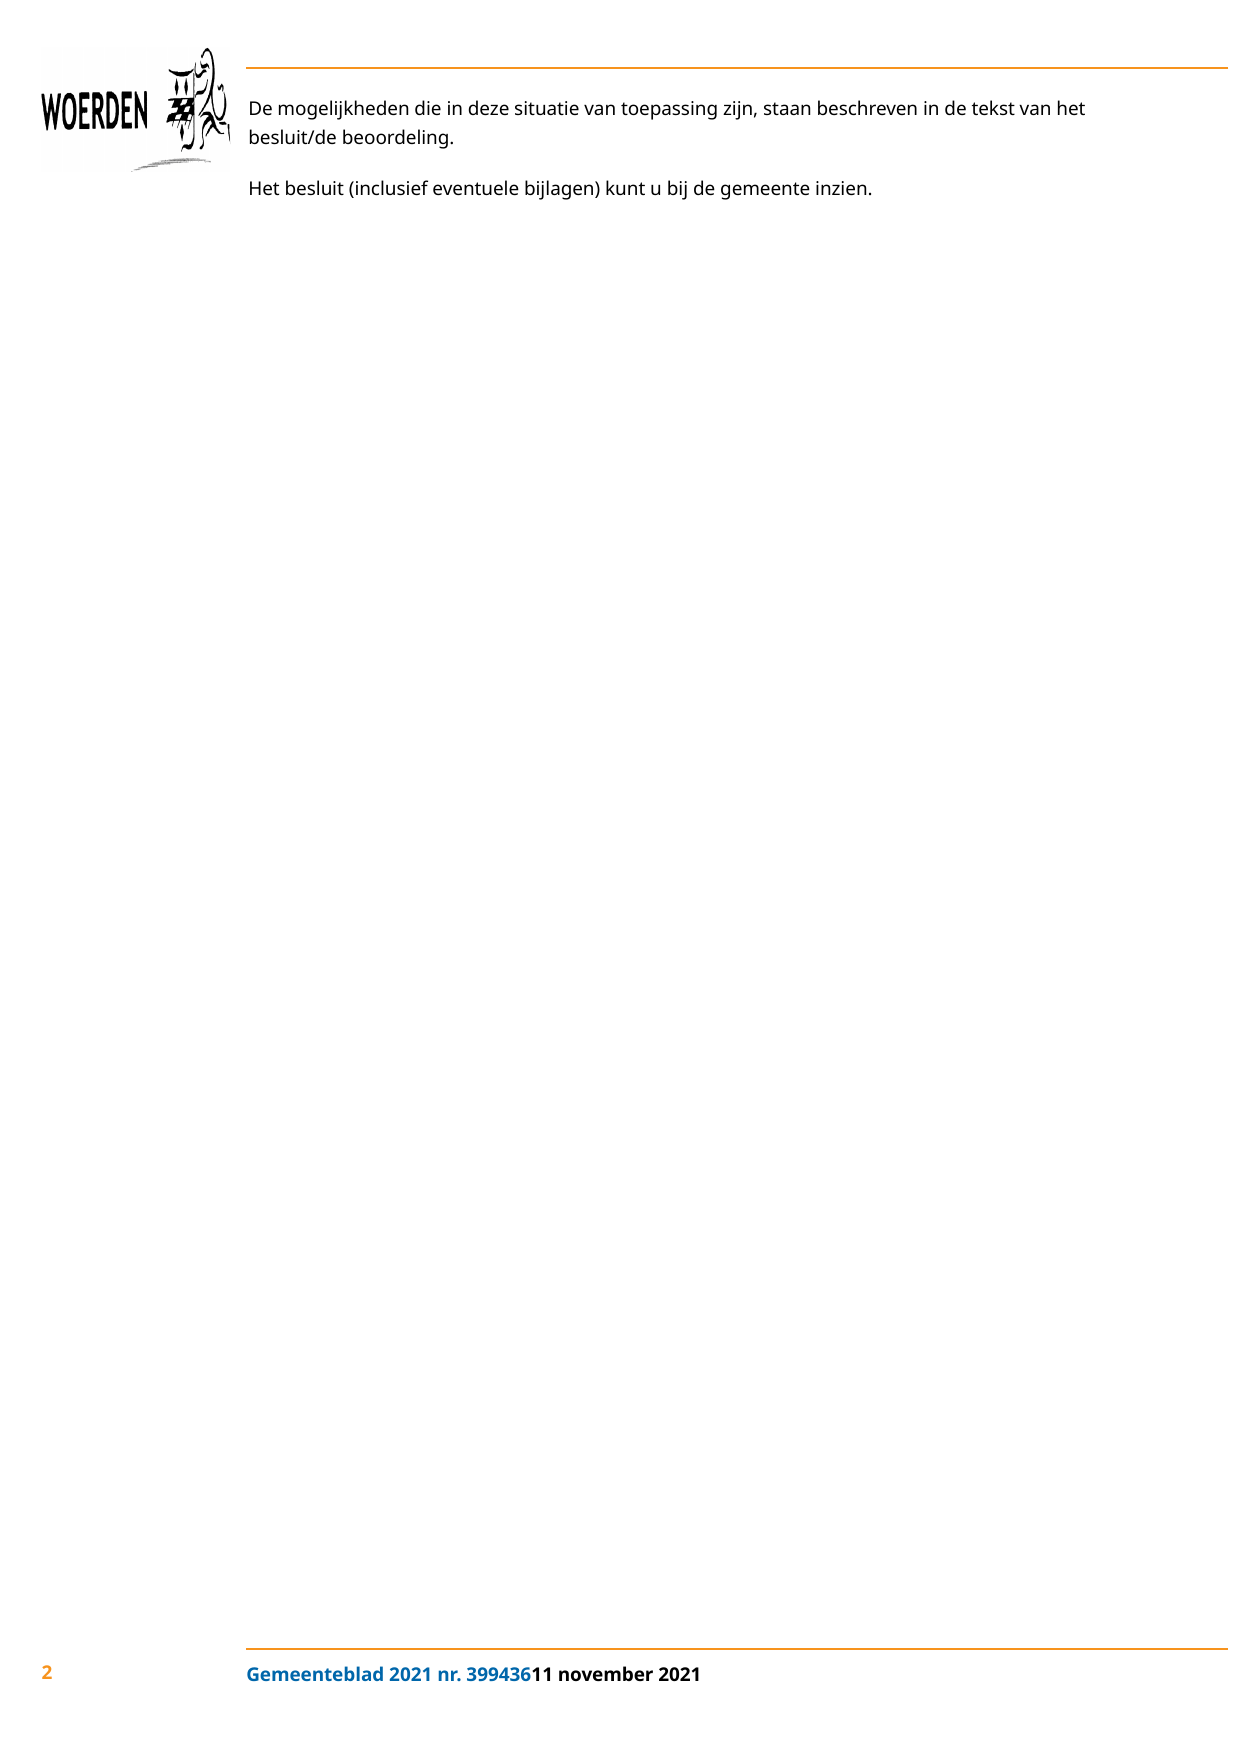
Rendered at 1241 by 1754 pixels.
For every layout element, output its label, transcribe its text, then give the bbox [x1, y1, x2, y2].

text De mogelijkheden die in deze situatie van toepassing zijn, staan beschreven in de tekst van het besluit/de beoordeling. [248, 95, 1152, 150]
text Het besluit (inclusief eventuele bijlagen) kunt u bij de gemeente inzien. [248, 175, 1152, 201]
picture [41, 47, 231, 172]
